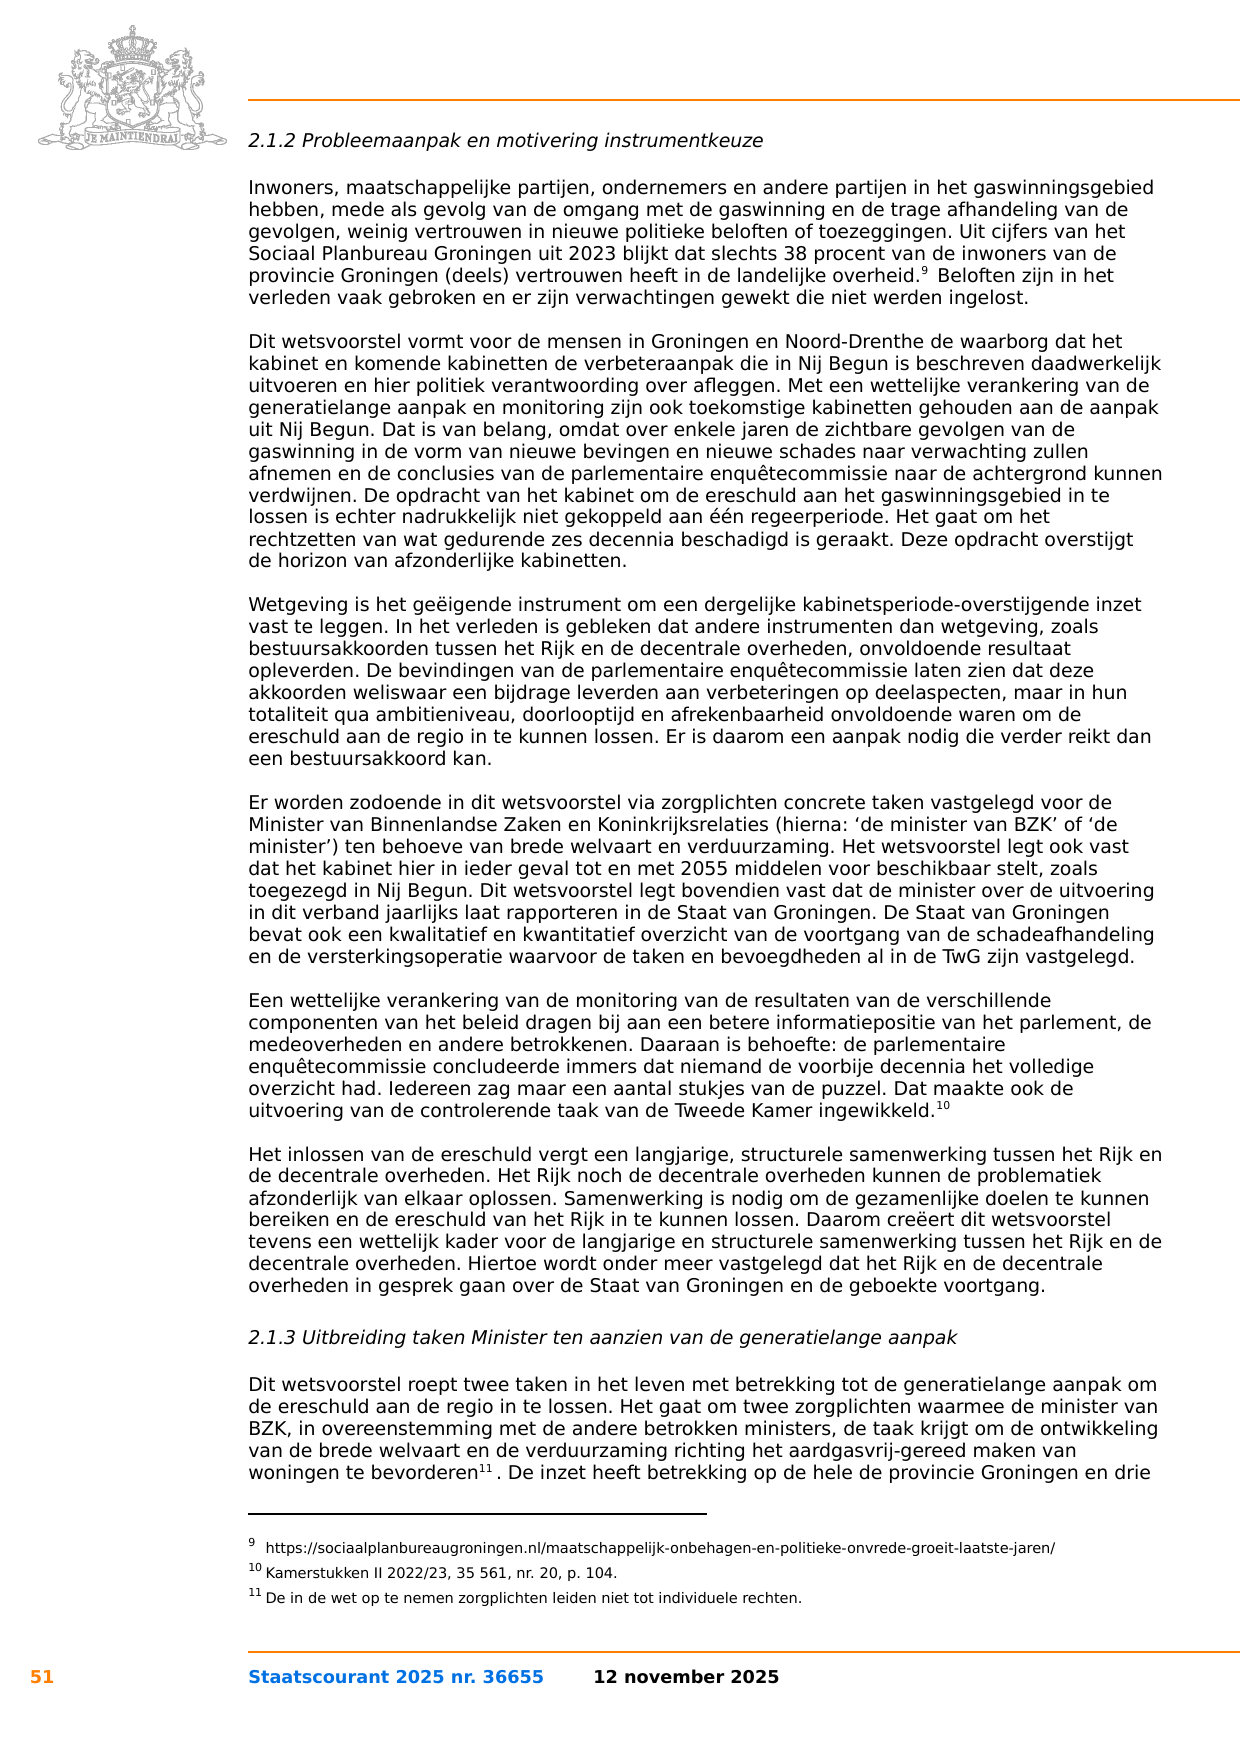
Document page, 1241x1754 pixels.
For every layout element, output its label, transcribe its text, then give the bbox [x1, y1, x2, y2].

text Dit wetsvoorstel roept twee taken in het leven met betrekking tot de generatielange aanpak om de ereschuld aan de regio in te lossen. Het gaat om twee zorgplichten waarmee de minister van BZK, in overeenstemming met de andere betrokken ministers, de taak krijgt om de ontwikkeling van de brede welvaart en de verduurzaming richting het aardgasvrij-gereed maken van woningen te bevorderen. De inzet heeft betrekking op de hele de provincie Groningen en drie [248, 1374, 1163, 1484]
subtitle 2.1.2 Probleemaanpak en motivering instrumentkeuze [248, 130, 1163, 152]
text Inwoners, maatschappelijke partijen, ondernemers en andere partijen in het gaswinningsgebied hebben, mede als gevolg van de omgang met de gaswinning en de trage afhandeling van de gevolgen, weinig vertrouwen in nieuwe politieke beloften of toezeggingen. Uit cijfers van het Sociaal Planbureau Groningen uit 2023 blijkt dat slechts 38 procent van de inwoners van de provincie Groningen (deels) vertrouwen heeft in de landelijke overheid. Beloften zijn in het verleden vaak gebroken en er zijn verwachtingen gewekt die niet werden ingelost. [248, 177, 1163, 309]
text Wetgeving is het geëigende instrument om een dergelijke kabinetsperiode-overstijgende inzet vast te leggen. In het verleden is gebleken dat andere instrumenten dan wetgeving, zoals bestuursakkoorden tussen het Rijk en de decentrale overheden, onvoldoende resultaat opleverden. De bevindingen van de parlementaire enquêtecommissie laten zien dat deze akkoorden weliswaar een bijdrage leverden aan verbeteringen op deelaspecten, maar in hun totaliteit qua ambitieniveau, doorlooptijd en afrekenbaarheid onvoldoende waren om de ereschuld aan de regio in te kunnen lossen. Er is daarom een aanpak nodig die verder reikt dan een bestuursakkoord kan. [248, 594, 1163, 770]
text Het inlossen van de ereschuld vergt een langjarige, structurele samenwerking tussen het Rijk en de decentrale overheden. Het Rijk noch de decentrale overheden kunnen de problematiek afzonderlijk van elkaar oplossen. Samenwerking is nodig om de gezamenlijke doelen te kunnen bereiken en de ereschuld van het Rijk in te kunnen lossen. Daarom creëert dit wetsvoorstel tevens een wettelijk kader voor de langjarige en structurele samenwerking tussen het Rijk en de decentrale overheden. Hiertoe wordt onder meer vastgelegd dat het Rijk en de decentrale overheden in gesprek gaan over de Staat van Groningen en de geboekte voortgang. [248, 1143, 1163, 1297]
text https://sociaalplanbureaugroningen.nl/maatschappelijk-onbehagen-en-politieke-onvrede-groeit-laatste-jaren/ [248, 1536, 1163, 1558]
text Kamerstukken II 2022/23, 35 561, nr. 20, p. 104. [248, 1561, 1163, 1583]
subtitle 2.1.3 Uitbreiding taken Minister ten aanzien van de generatielange aanpak [248, 1327, 1163, 1349]
text Dit wetsvoorstel vormt voor de mensen in Groningen en Noord-Drenthe de waarborg dat het kabinet en komende kabinetten de verbeteraanpak die in Nij Begun is beschreven daadwerkelijk uitvoeren en hier politiek verantwoording over afleggen. Met een wettelijke verankering van de generatielange aanpak en monitoring zijn ook toekomstige kabinetten gehouden aan de aanpak uit Nij Begun. Dat is van belang, omdat over enkele jaren de zichtbare gevolgen van de gaswinning in de vorm van nieuwe bevingen en nieuwe schades naar verwachting zullen afnemen en de conclusies van de parlementaire enquêtecommissie naar de achtergrond kunnen verdwijnen. De opdracht van het kabinet om de ereschuld aan het gaswinningsgebied in te lossen is echter nadrukkelijk niet gekoppeld aan één regeerperiode. Het gaat om het rechtzetten van wat gedurende zes decennia beschadigd is geraakt. Deze opdracht overstijgt de horizon van afzonderlijke kabinetten. [248, 331, 1163, 572]
text Er worden zodoende in dit wetsvoorstel via zorgplichten concrete taken vastgelegd voor de Minister van Binnenlandse Zaken en Koninkrijksrelaties (hierna: ‘de minister van BZK’ of ‘de minister’) ten behoeve van brede welvaart en verduurzaming. Het wetsvoorstel legt ook vast dat het kabinet hier in ieder geval tot en met 2055 middelen voor beschikbaar stelt, zoals toegezegd in Nij Begun. Dit wetsvoorstel legt bovendien vast dat de minister over de uitvoering in dit verband jaarlijks laat rapporteren in de Staat van Groningen. De Staat van Groningen bevat ook een kwalitatief en kwantitatief overzicht van de voortgang van de schadeafhandeling en de versterkingsoperatie waarvoor de taken en bevoegdheden al in de TwG zijn vastgelegd. [248, 792, 1163, 968]
text De in de wet op te nemen zorgplichten leiden niet tot individuele rechten. [248, 1586, 1163, 1608]
text Een wettelijke verankering van de monitoring van de resultaten van de verschillende componenten van het beleid dragen bij aan een betere informatiepositie van het parlement, de medeoverheden en andere betrokkenen. Daaraan is behoefte: de parlementaire enquêtecommissie concludeerde immers dat niemand de voorbije decennia het volledige overzicht had. Iedereen zag maar een aantal stukjes van de puzzel. Dat maakte ook de uitvoering van de controlerende taak van de Tweede Kamer ingewikkeld. [248, 990, 1163, 1122]
picture [38, 25, 227, 150]
